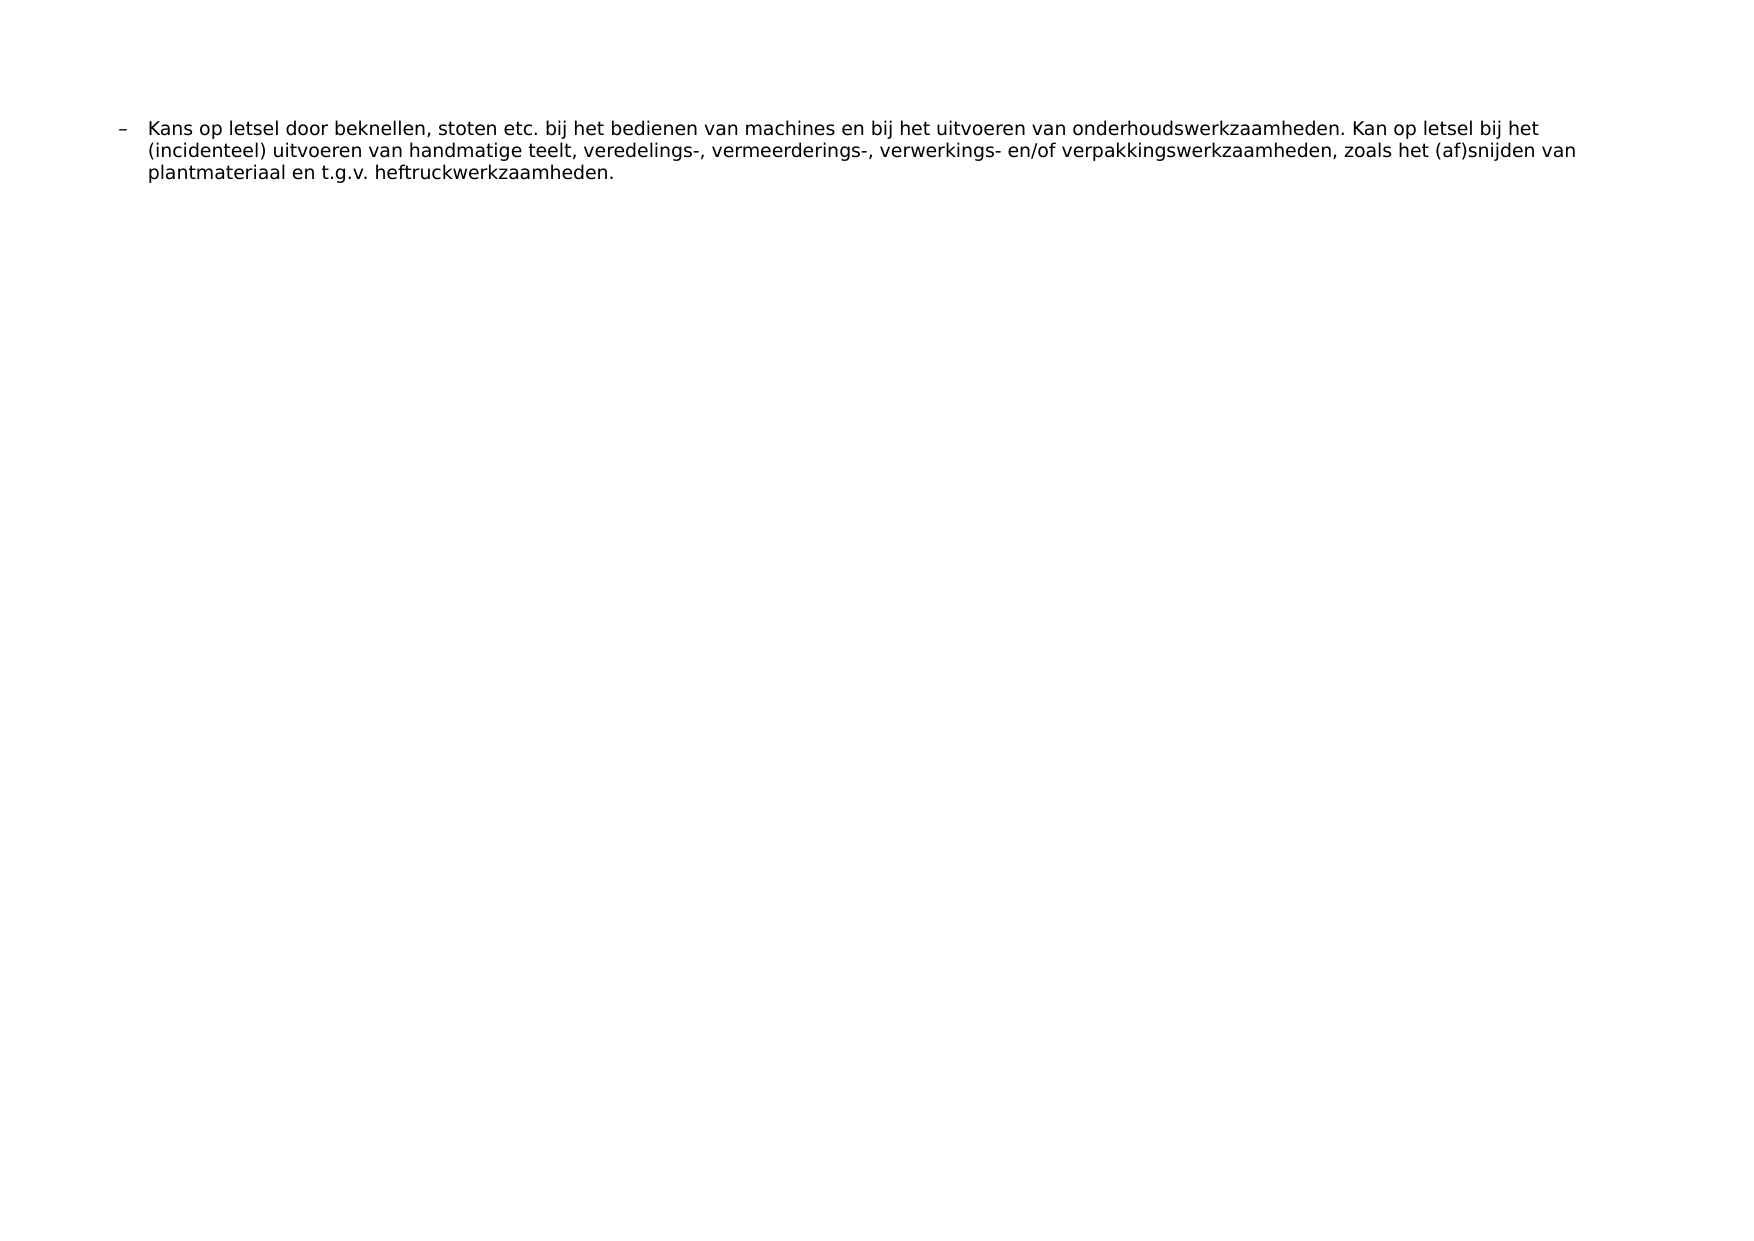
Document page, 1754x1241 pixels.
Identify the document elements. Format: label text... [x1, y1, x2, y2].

text – Kans op letsel door beknellen, stoten etc. bij het bedienen van machines en bij het uitvoeren van onderhoudswerkzaamheden. Kan op letsel bij het (incidenteel) uitvoeren van handmatige teelt, veredelings-, vermeerderings-, verwerkings- en/of verpakkingswerkzaamheden, zoals het (af)snijden van plantmateriaal en t.g.v. heftruckwerkzaamheden. [118, 118, 1636, 184]
